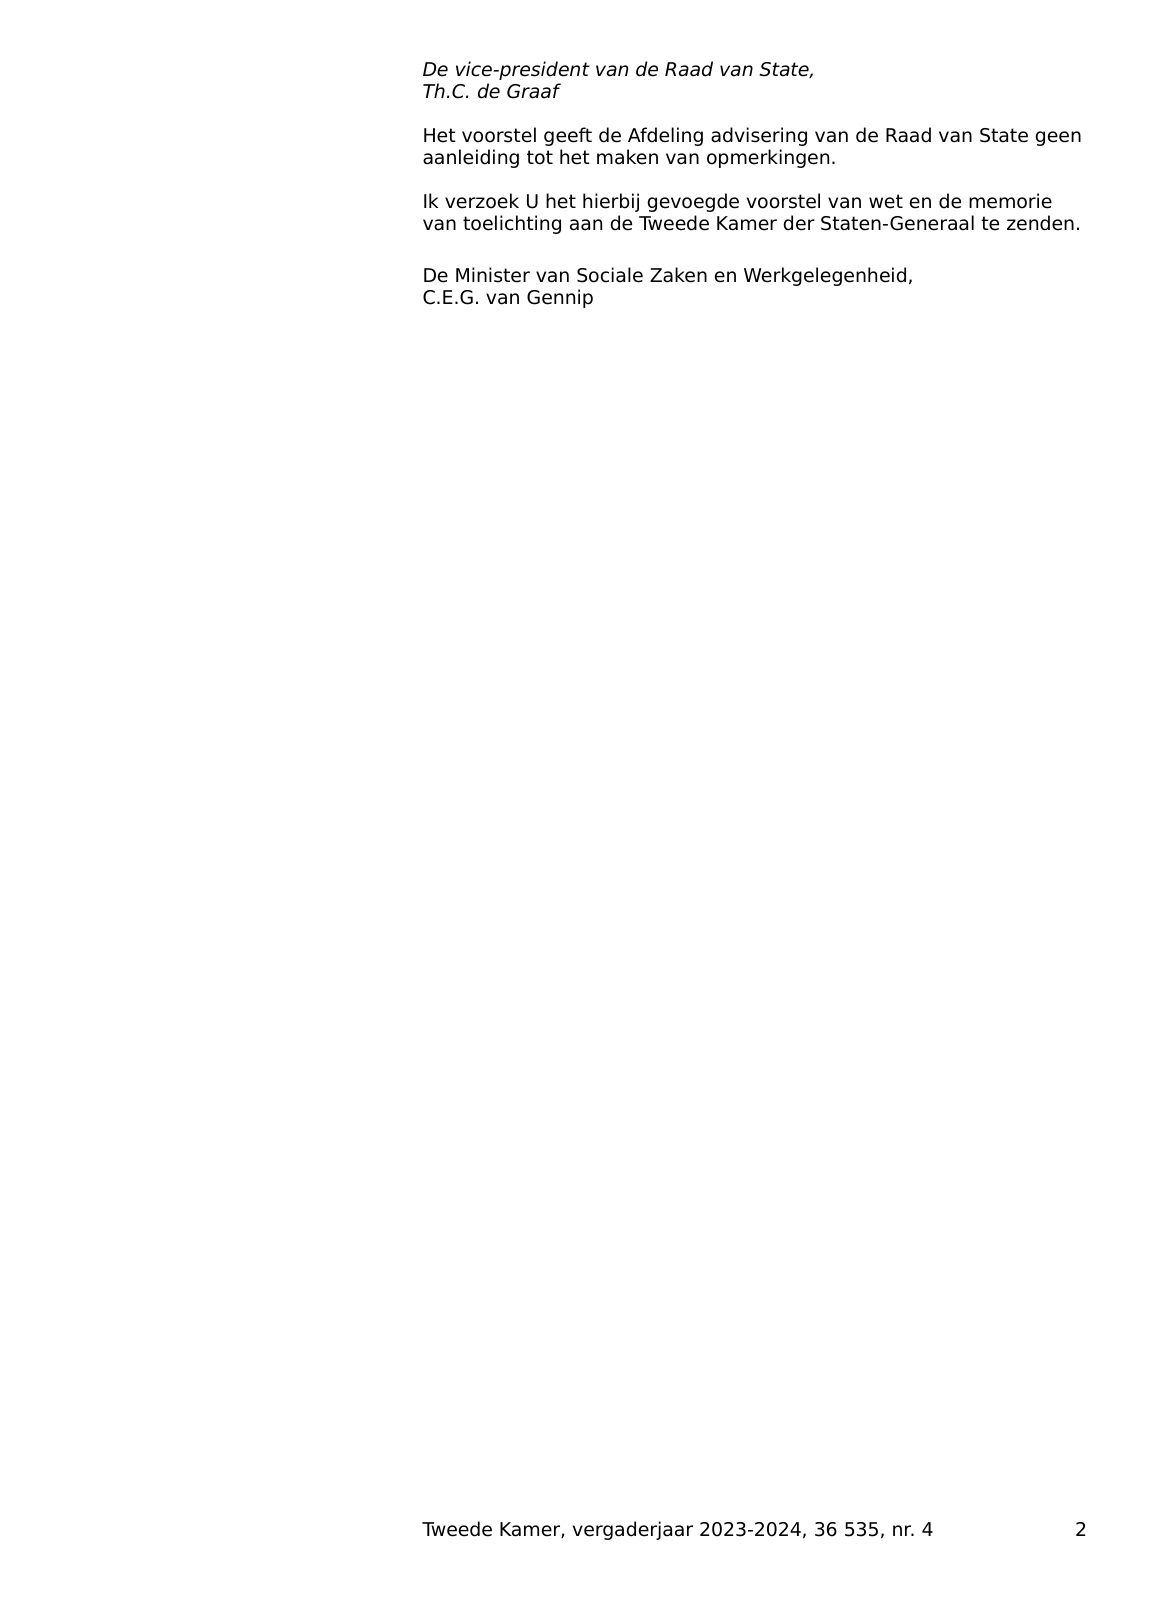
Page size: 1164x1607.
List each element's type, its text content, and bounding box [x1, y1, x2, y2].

text De vice-president van de Raad van State, [422, 59, 1087, 81]
text Ik verzoek U het hierbij gevoegde voorstel van wet en de memorie van toelichting aan de Tweede Kamer der Staten-Generaal te zenden. [422, 191, 1087, 235]
text Het voorstel geeft de Afdeling advisering van de Raad van State geen aanleiding tot het maken van opmerkingen. [422, 125, 1087, 169]
text De Minister van Sociale Zaken en Werkgelegenheid, C.E.G. van Gennip [422, 265, 1087, 309]
text Th.C. de Graaf [422, 81, 1087, 103]
